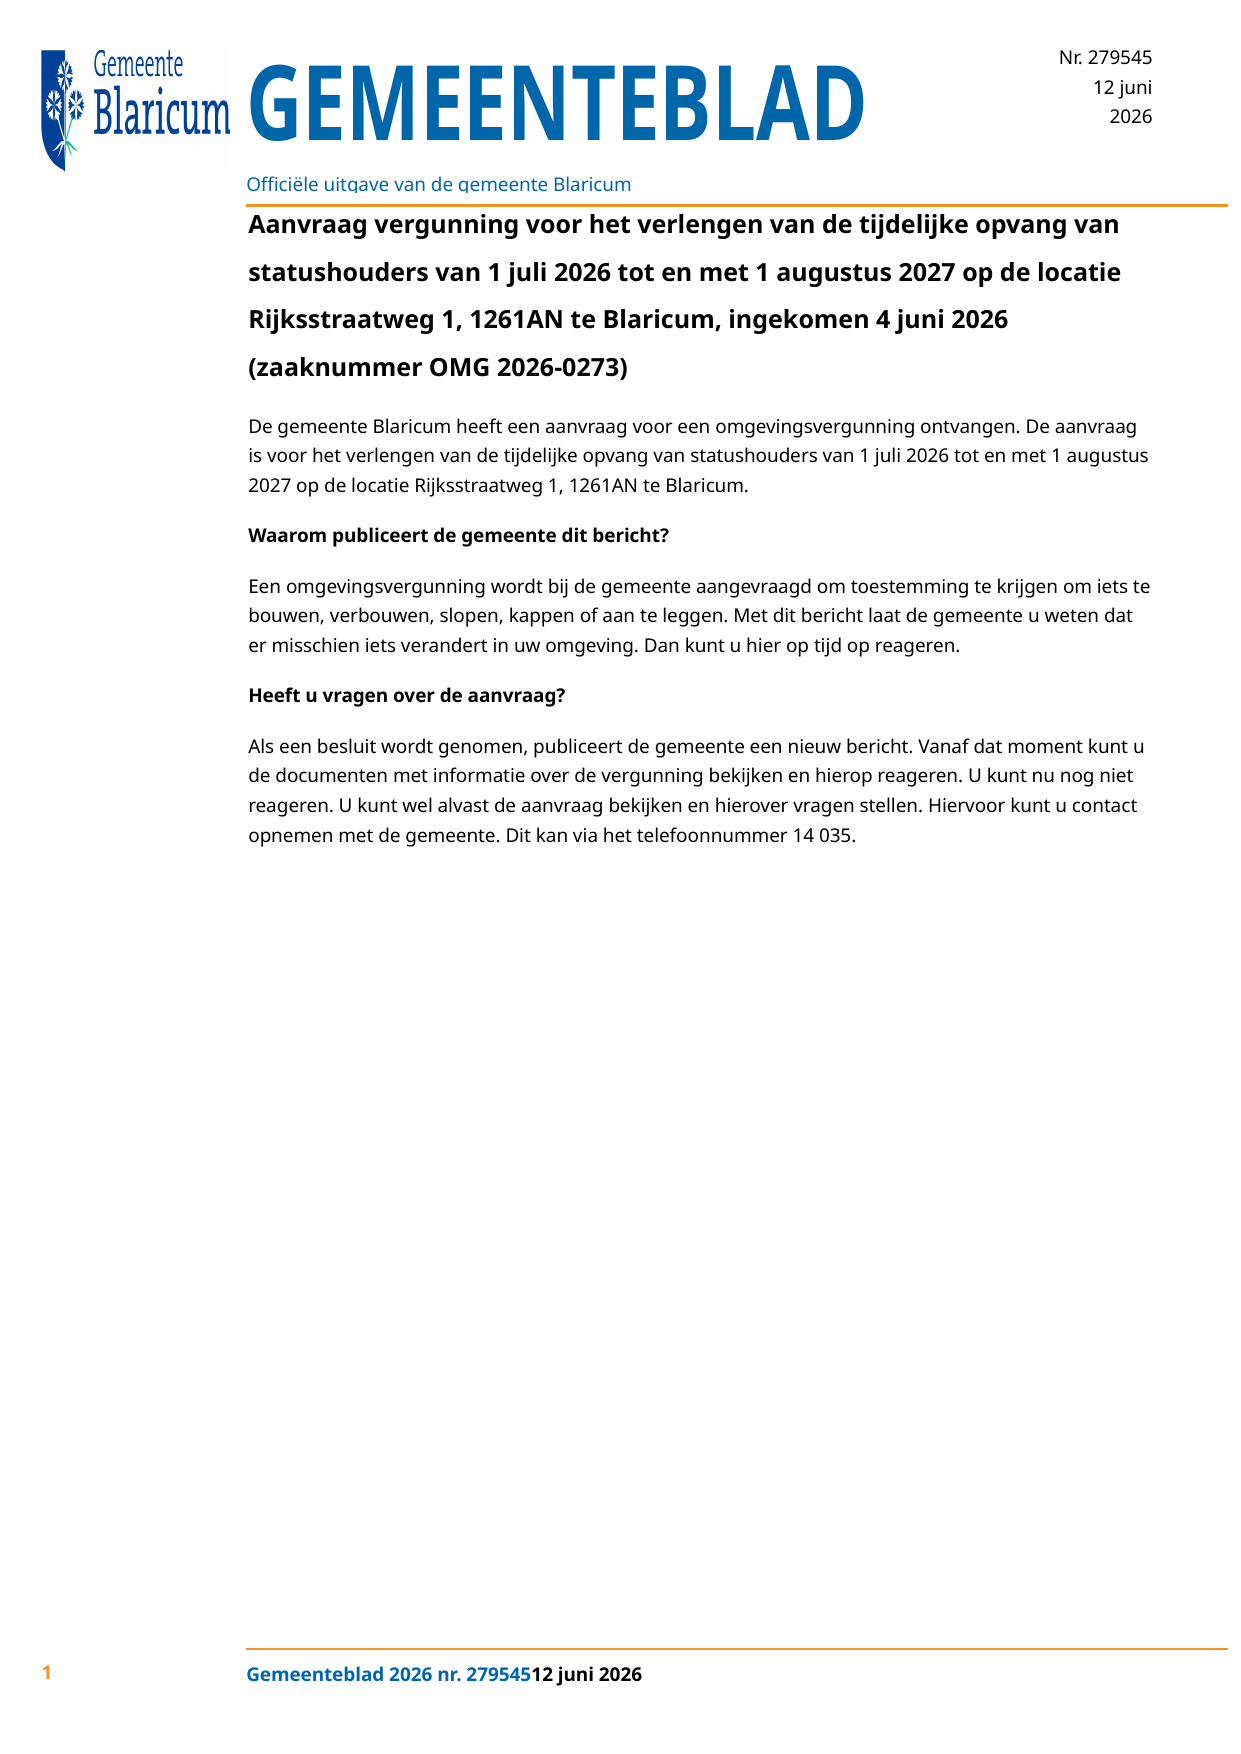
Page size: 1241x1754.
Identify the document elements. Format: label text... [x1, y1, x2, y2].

text Heeft u vragen over de aanvraag? [248, 683, 1152, 708]
text Aanvraag vergunning voor het verlengen van de tijdelijke opvang van statushouders van 1 juli 2026 tot en met 1 augustus 2027 op de locatie Rijksstraatweg 1, 1261AN te Blaricum, ingekomen 4 juni 2026 (zaaknummer OMG 2026-0273) [248, 207, 1152, 384]
text De gemeente Blaricum heeft een aanvraag voor een omgevingsvergunning ontvangen. De aanvraag is voor het verlengen van de tijdelijke opvang van statushouders van 1 juli 2026 tot en met 1 augustus 2027 op de locatie Rijksstraatweg 1, 1261AN te Blaricum. [248, 413, 1152, 498]
picture [41, 47, 231, 172]
text Waarom publiceert de gemeente dit bericht? [248, 523, 1152, 548]
text Een omgevingsvergunning wordt bij de gemeente aangevraagd om toestemming te krijgen om iets te bouwen, verbouwen, slopen, kappen of aan te leggen. Met dit bericht laat de gemeente u weten dat er misschien iets verandert in uw omgeving. Dan kunt u hier op tijd op reageren. [248, 573, 1152, 658]
text Als een besluit wordt genomen, publiceert de gemeente een nieuw bericht. Vanaf dat moment kunt u de documenten met informatie over de vergunning bekijken en hierop reageren. U kunt nu nog niet reageren. U kunt wel alvast de aanvraag bekijken en hierover vragen stellen. Hiervoor kunt u contact opnemen met de gemeente. Dit kan via het telefoonnummer 14 035. [248, 733, 1152, 848]
